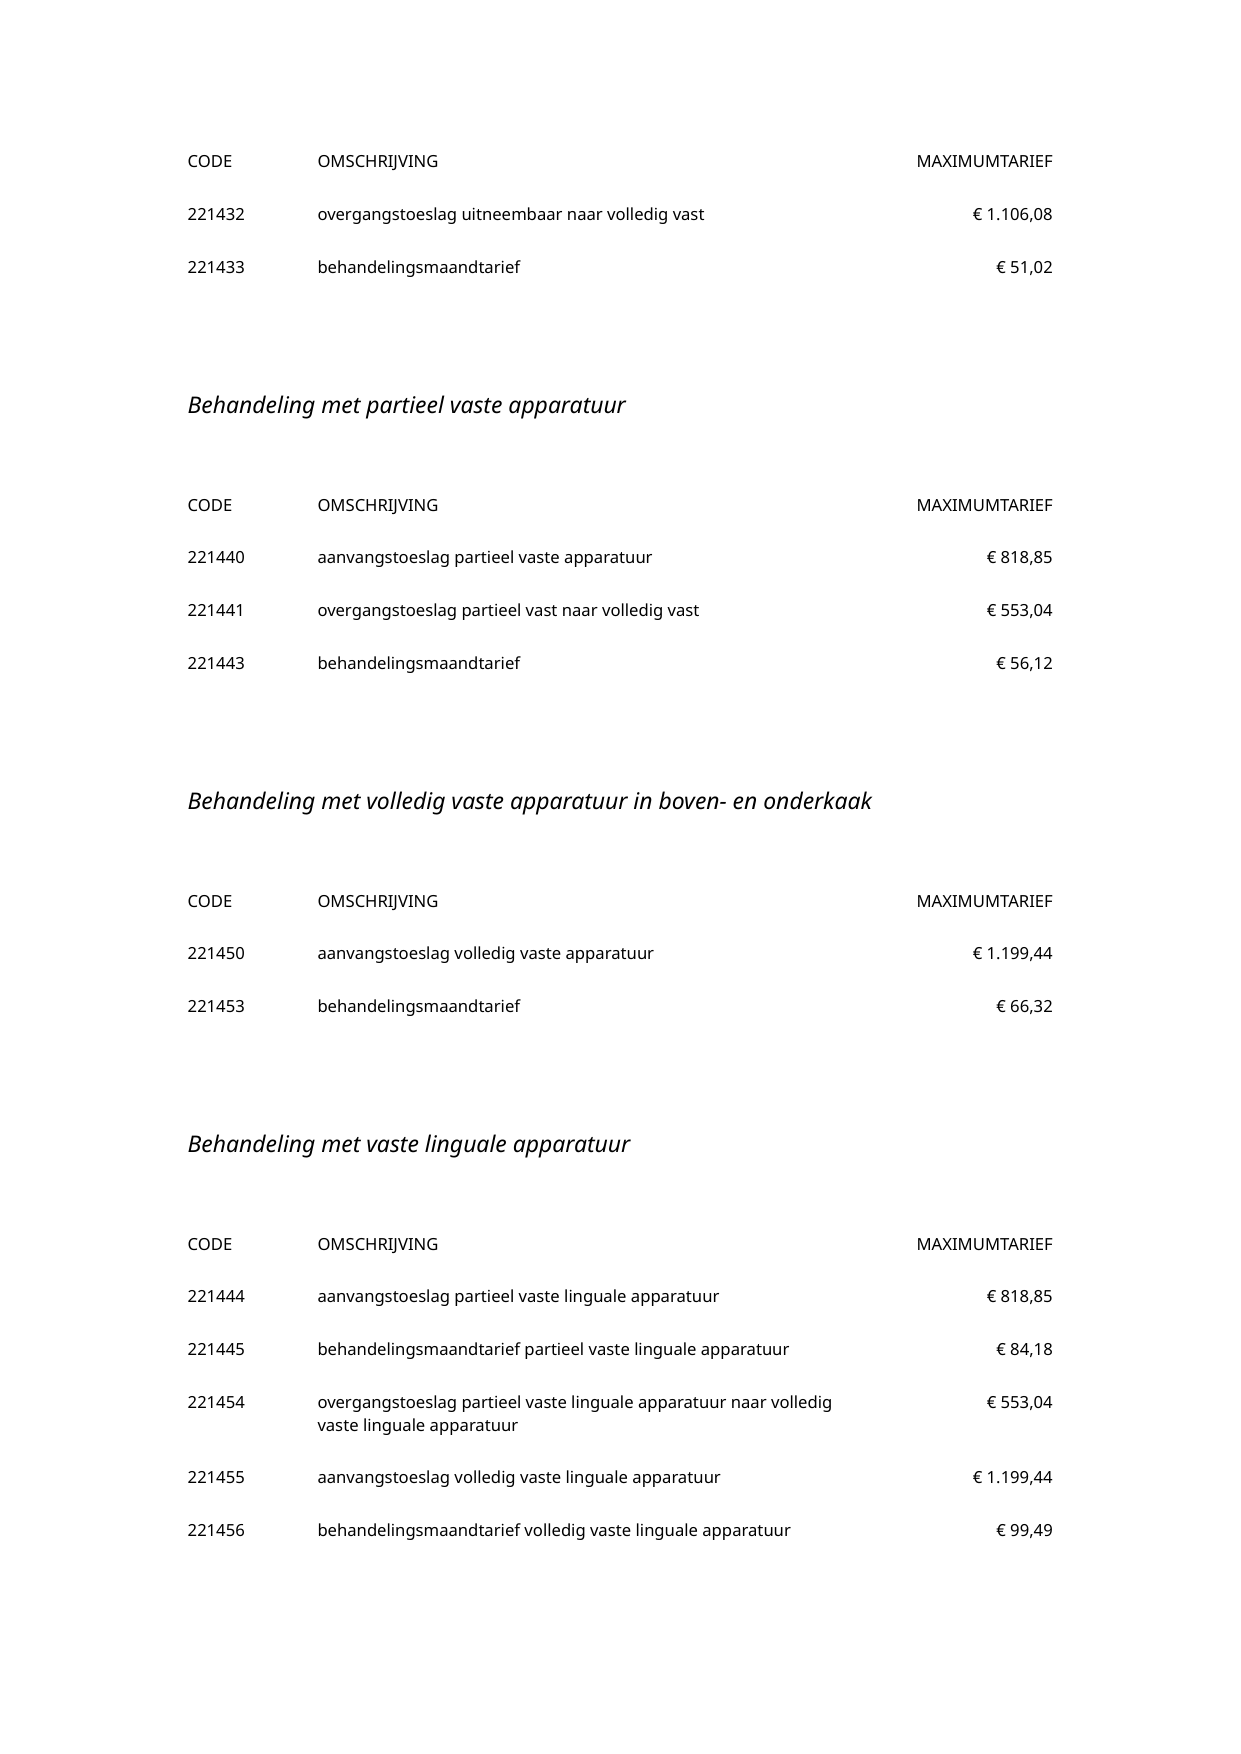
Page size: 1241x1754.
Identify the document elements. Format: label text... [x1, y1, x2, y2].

table_cell 221441 [188, 599, 317, 651]
table_cell behandelingsmaandtarief partieel vaste linguale apparatuur [317, 1338, 853, 1391]
table_cell aanvangstoeslag partieel vaste linguale apparatuur [317, 1285, 853, 1338]
table_header MAXIMUMTARIEF [854, 150, 1053, 203]
table_cell € 99,49 [854, 1519, 1053, 1571]
table_cell 221455 [188, 1466, 317, 1519]
table_cell 221432 [188, 203, 317, 255]
table_header MAXIMUMTARIEF [854, 1233, 1053, 1285]
table_cell 221450 [188, 942, 317, 994]
table_cell € 1.199,44 [854, 942, 1053, 994]
table_cell € 818,85 [854, 1285, 1053, 1338]
table_header CODE [188, 889, 317, 942]
table_header CODE [188, 150, 317, 203]
table_cell 221440 [188, 546, 317, 599]
table_cell 221454 [188, 1391, 317, 1466]
table_cell 221444 [188, 1285, 317, 1338]
table_header CODE [188, 493, 317, 546]
table_cell aanvangstoeslag volledig vaste apparatuur [317, 942, 853, 994]
table_header OMSCHRIJVING [317, 889, 853, 942]
table_cell 221433 [188, 255, 317, 308]
table_header MAXIMUMTARIEF [854, 493, 1053, 546]
table_cell behandelingsmaandtarief volledig vaste linguale apparatuur [317, 1519, 853, 1571]
table_cell € 84,18 [854, 1338, 1053, 1391]
table_cell € 66,32 [854, 995, 1053, 1047]
table_cell € 1.199,44 [854, 1466, 1053, 1519]
table_cell 221443 [188, 651, 317, 704]
table_cell overgangstoeslag partieel vast naar volledig vast [317, 599, 853, 651]
table_header OMSCHRIJVING [317, 1233, 853, 1285]
table_cell 221445 [188, 1338, 317, 1391]
subtitle Behandeling met partieel vaste apparatuur [187, 389, 1053, 420]
table_header OMSCHRIJVING [317, 493, 853, 546]
table_cell behandelingsmaandtarief [317, 255, 853, 308]
table_cell € 553,04 [854, 599, 1053, 651]
table_cell overgangstoeslag uitneembaar naar volledig vast [317, 203, 853, 255]
table_header OMSCHRIJVING [317, 150, 853, 203]
table_cell € 51,02 [854, 255, 1053, 308]
table_cell behandelingsmaandtarief [317, 995, 853, 1047]
table_cell 221453 [188, 995, 317, 1047]
table_header MAXIMUMTARIEF [854, 889, 1053, 942]
table_cell behandelingsmaandtarief [317, 651, 853, 704]
table_cell overgangstoeslag partieel vaste linguale apparatuur naar volledig vaste linguale apparatuur [317, 1391, 853, 1466]
table_cell € 56,12 [854, 651, 1053, 704]
table_cell € 553,04 [854, 1391, 1053, 1466]
table_cell € 818,85 [854, 546, 1053, 599]
table_header CODE [188, 1233, 317, 1285]
table_cell aanvangstoeslag partieel vaste apparatuur [317, 546, 853, 599]
subtitle Behandeling met volledig vaste apparatuur in boven- en onderkaak [187, 785, 1053, 816]
subtitle Behandeling met vaste linguale apparatuur [187, 1128, 1053, 1159]
table_cell € 1.106,08 [854, 203, 1053, 255]
table_cell 221456 [188, 1519, 317, 1571]
table_cell aanvangstoeslag volledig vaste linguale apparatuur [317, 1466, 853, 1519]
